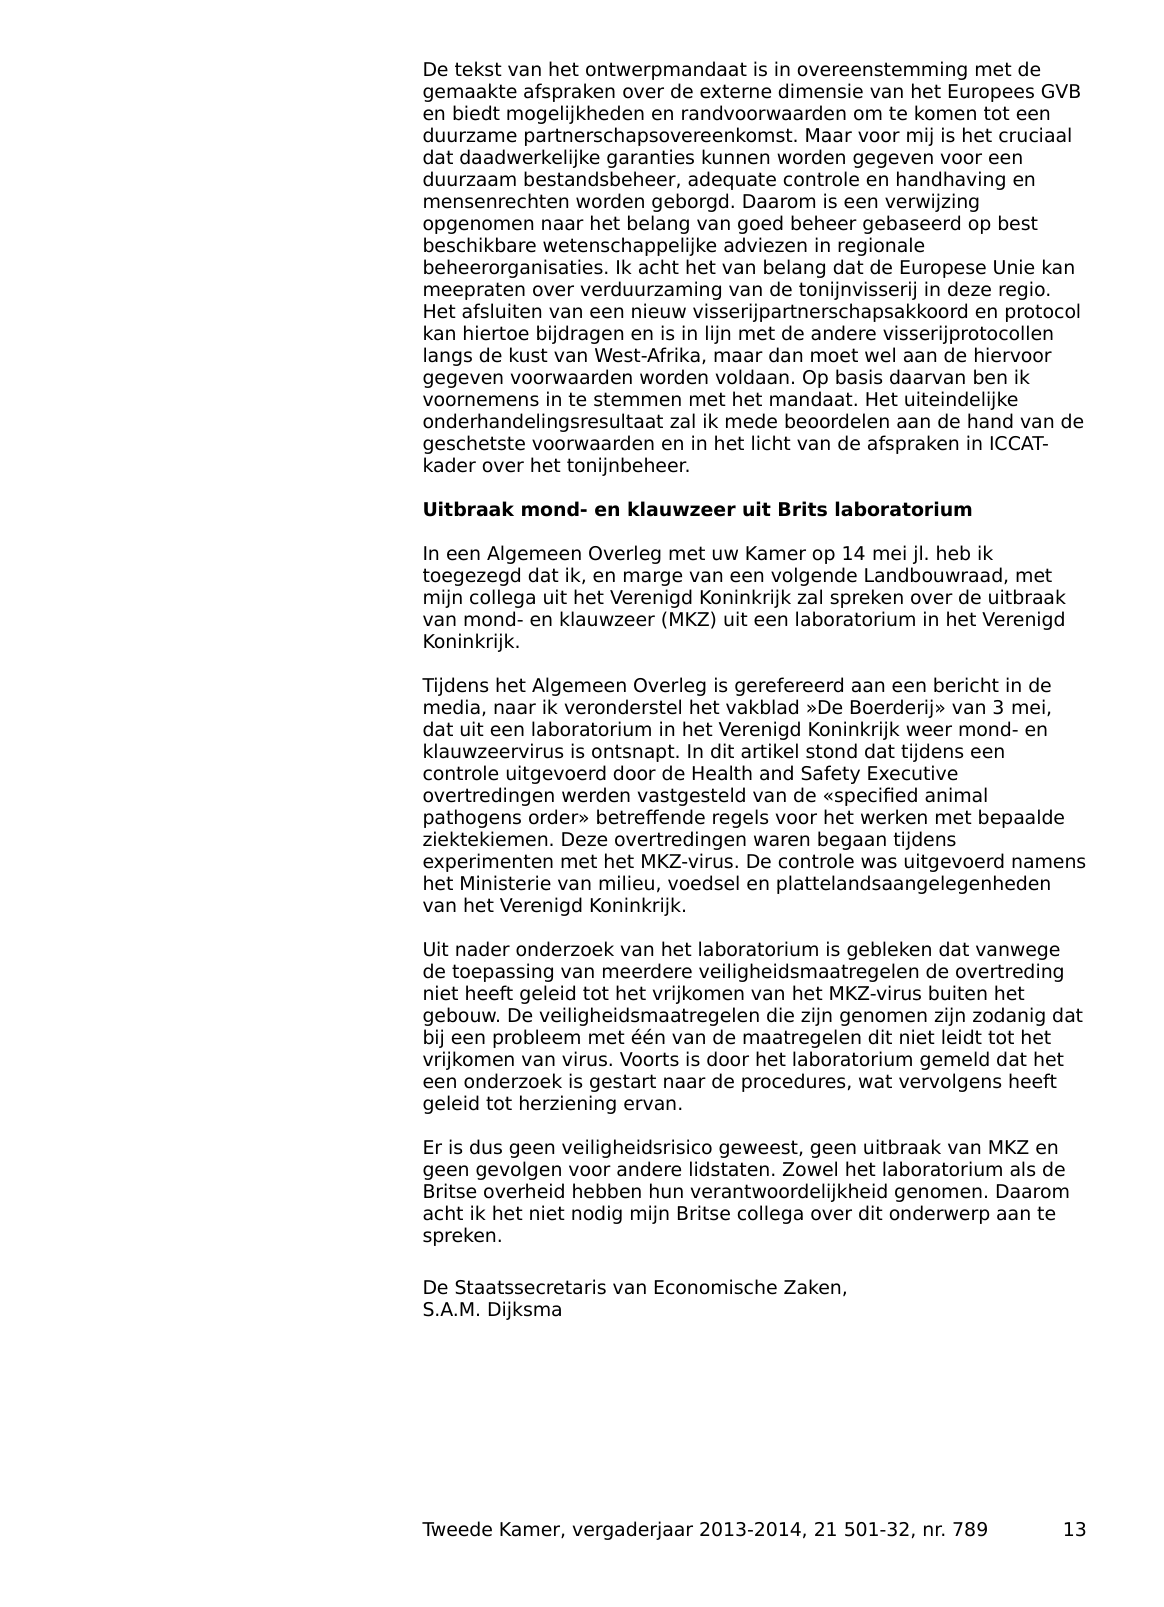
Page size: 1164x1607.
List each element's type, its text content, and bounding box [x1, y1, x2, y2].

text Tijdens het Algemeen Overleg is gerefereerd aan een bericht in de media, naar ik veronderstel het vakblad »De Boerderij» van 3 mei, dat uit een laboratorium in het Verenigd Koninkrijk weer mond- en klauwzeervirus is ontsnapt. In dit artikel stond dat tijdens een controle uitgevoerd door de Health and Safety Executive overtredingen werden vastgesteld van de «specified animal pathogens order» betreffende regels voor het werken met bepaalde ziektekiemen. Deze overtredingen waren begaan tijdens experimenten met het MKZ-virus. De controle was uitgevoerd namens het Ministerie van milieu, voedsel en plattelandsaangelegenheden van het Verenigd Koninkrijk. [422, 675, 1087, 917]
text Uit nader onderzoek van het laboratorium is gebleken dat vanwege de toepassing van meerdere veiligheidsmaatregelen de overtreding niet heeft geleid tot het vrijkomen van het MKZ-virus buiten het gebouw. De veiligheidsmaatregelen die zijn genomen zijn zodanig dat bij een probleem met één van de maatregelen dit niet leidt tot het vrijkomen van virus. Voorts is door het laboratorium gemeld dat het een onderzoek is gestart naar de procedures, wat vervolgens heeft geleid tot herziening ervan. [422, 939, 1087, 1115]
text Er is dus geen veiligheidsrisico geweest, geen uitbraak van MKZ en geen gevolgen voor andere lidstaten. Zowel het laboratorium als de Britse overheid hebben hun verantwoordelijkheid genomen. Daarom acht ik het niet nodig mijn Britse collega over dit onderwerp aan te spreken. [422, 1137, 1087, 1247]
text De tekst van het ontwerpmandaat is in overeenstemming met de gemaakte afspraken over de externe dimensie van het Europees GVB en biedt mogelijkheden en randvoorwaarden om te komen tot een duurzame partnerschapsovereenkomst. Maar voor mij is het cruciaal dat daadwerkelijke garanties kunnen worden gegeven voor een duurzaam bestandsbeheer, adequate controle en handhaving en mensenrechten worden geborgd. Daarom is een verwijzing opgenomen naar het belang van goed beheer gebaseerd op best beschikbare wetenschappelijke adviezen in regionale beheerorganisaties. Ik acht het van belang dat de Europese Unie kan meepraten over verduurzaming van de tonijnvisserij in deze regio. Het afsluiten van een nieuw visserijpartnerschapsakkoord en protocol kan hiertoe bijdragen en is in lijn met de andere visserijprotocollen langs de kust van West-Afrika, maar dan moet wel aan de hiervoor gegeven voorwaarden worden voldaan. Op basis daarvan ben ik voornemens in te stemmen met het mandaat. Het uiteindelijke onderhandelingsresultaat zal ik mede beoordelen aan de hand van de geschetste voorwaarden en in het licht van de afspraken in ICCAT-kader over het tonijnbeheer. [422, 59, 1087, 477]
subtitle Uitbraak mond- en klauwzeer uit Brits laboratorium [422, 499, 1087, 521]
text De Staatssecretaris van Economische Zaken, S.A.M. Dijksma [422, 1277, 1087, 1321]
text In een Algemeen Overleg met uw Kamer op 14 mei jl. heb ik toegezegd dat ik, en marge van een volgende Landbouwraad, met mijn collega uit het Verenigd Koninkrijk zal spreken over de uitbraak van mond- en klauwzeer (MKZ) uit een laboratorium in het Verenigd Koninkrijk. [422, 543, 1087, 653]
